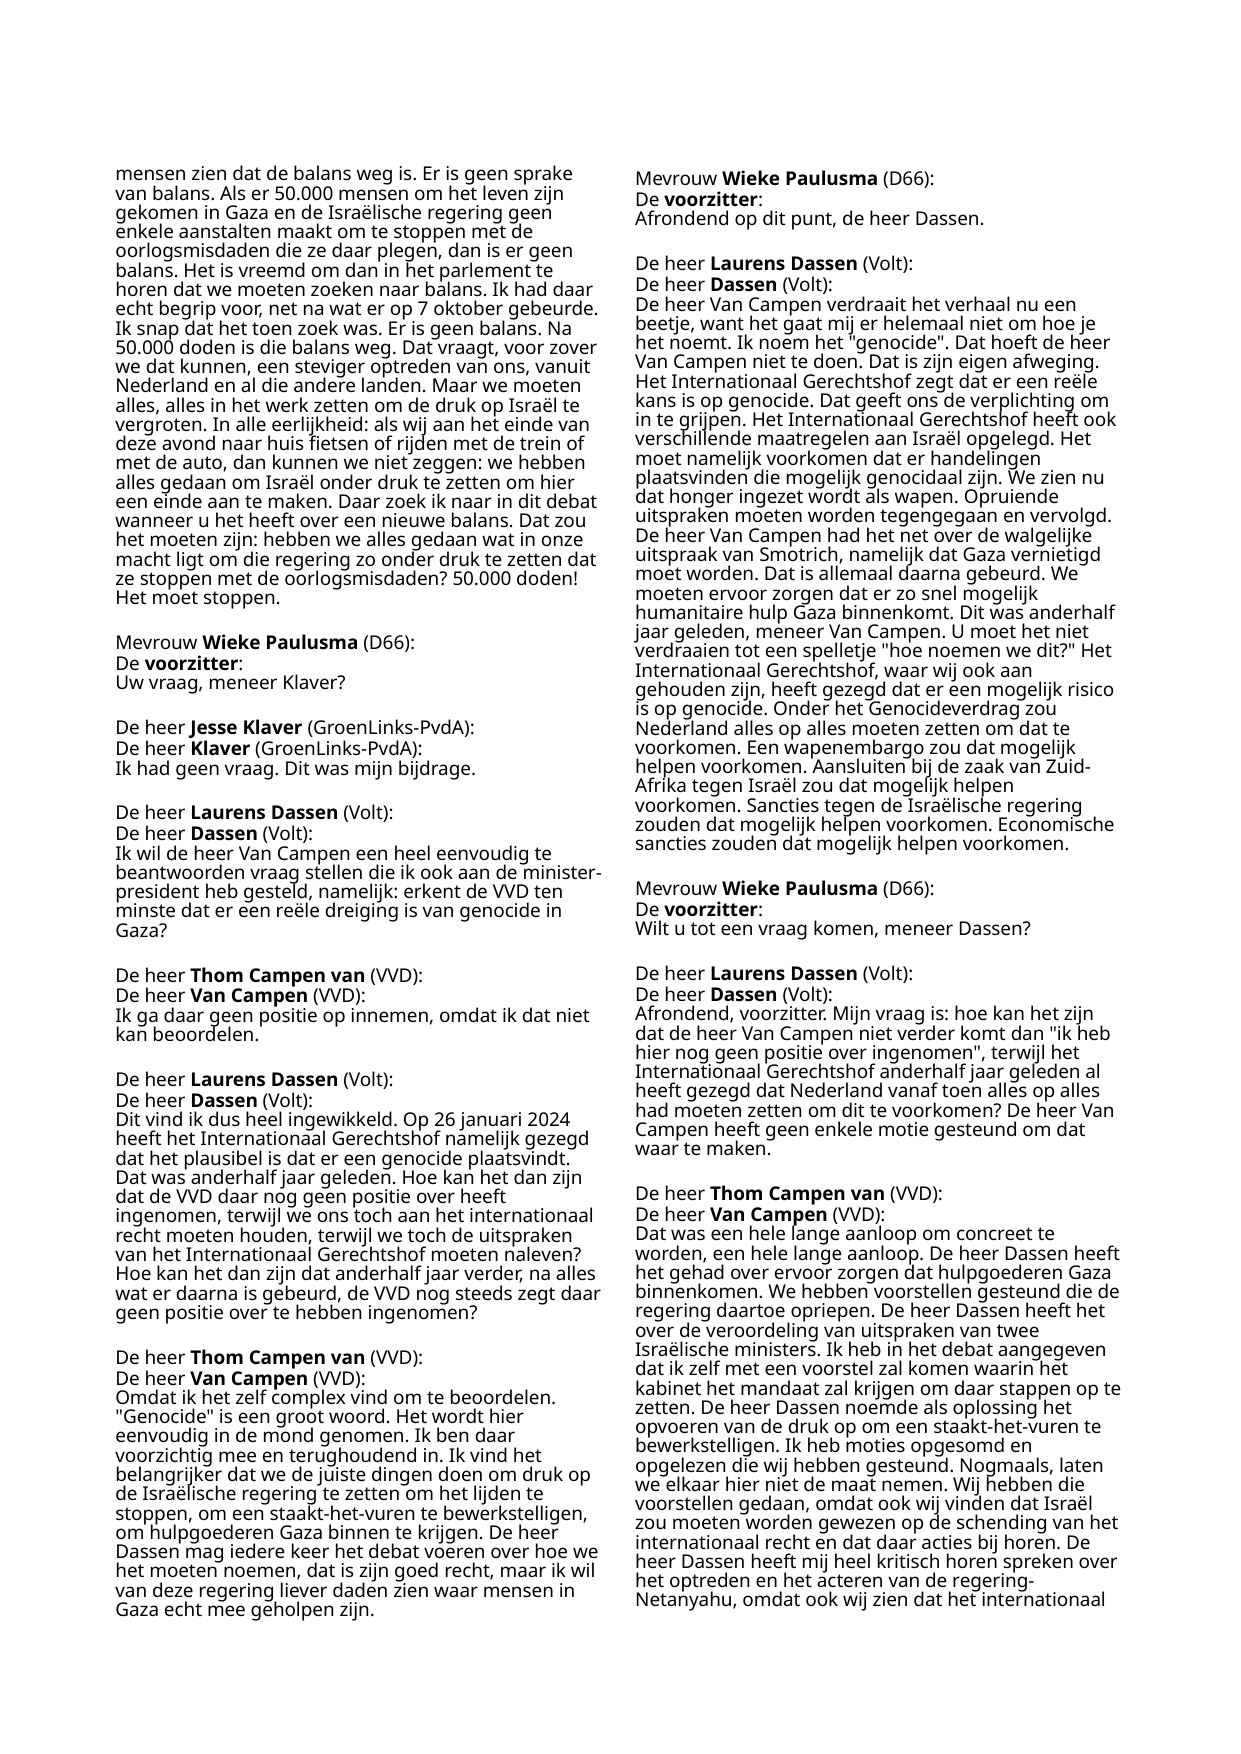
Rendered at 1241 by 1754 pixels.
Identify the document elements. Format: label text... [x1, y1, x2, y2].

text Afrondend op dit punt, de heer Dassen. [635, 210, 1125, 230]
text Mevrouw Wieke Paulusma (D66): [115, 629, 605, 655]
text De heer Dassen (Volt): [115, 1092, 605, 1111]
text De heer Laurens Dassen (Volt): [635, 251, 1125, 276]
text De heer Van Campen verdraait het verhaal nu een beetje, want het gaat mij er helemaal niet om hoe je het noemt. Ik noem het "genocide". Dat hoeft de heer Van Campen niet te doen. Dat is zijn eigen afweging. Het Internationaal Gerechtshof zegt dat er een reële kans is op genocide. Dat geeft ons de verplichting om in te grijpen. Het Internationaal Gerechtshof heeft ook verschillende maatregelen aan Israël opgelegd. Het moet namelijk voorkomen dat er handelingen plaatsvinden die mogelijk genocidaal zijn. We zien nu dat honger ingezet wordt als wapen. Opruiende uitspraken moeten worden tegengegaan en vervolgd. De heer Van Campen had het net over de walgelijke uitspraak van Smotrich, namelijk dat Gaza vernietigd moet worden. Dat is allemaal daarna gebeurd. We moeten ervoor zorgen dat er zo snel mogelijk humanitaire hulp Gaza binnenkomt. Dit was anderhalf jaar geleden, meneer Van Campen. U moet het niet verdraaien tot een spelletje "hoe noemen we dit?" Het Internationaal Gerechtshof, waar wij ook aan gehouden zijn, heeft gezegd dat er een mogelijk risico is op genocide. Onder het Genocideverdrag zou Nederland alles op alles moeten zetten om dat te voorkomen. Een wapenembargo zou dat mogelijk helpen voorkomen. Aansluiten bij de zaak van Zuid-Afrika tegen Israël zou dat mogelijk helpen voorkomen. Sancties tegen de Israëlische regering zouden dat mogelijk helpen voorkomen. Economische sancties zouden dat mogelijk helpen voorkomen. [635, 296, 1125, 854]
text Ik wil de heer Van Campen een heel eenvoudig te beantwoorden vraag stellen die ik ook aan de minister-president heb gesteld, namelijk: erkent de VVD ten minste dat er een reële dreiging is van genocide in Gaza? [115, 844, 605, 941]
text De heer Laurens Dassen (Volt): [635, 960, 1125, 986]
text De heer Dassen (Volt): [115, 825, 605, 844]
text De heer Van Campen (VVD): [635, 1206, 1125, 1225]
text De voorzitter: [115, 655, 605, 674]
text De voorzitter: [635, 191, 1125, 210]
text De voorzitter: [635, 901, 1125, 920]
text De heer Dassen (Volt): [635, 276, 1125, 296]
text Dit vind ik dus heel ingewikkeld. Op 26 januari 2024 heeft het Internationaal Gerechtshof namelijk gezegd dat het plausibel is dat er een genocide plaatsvindt. Dat was anderhalf jaar geleden. Hoe kan het dan zijn dat de VVD daar nog geen positie over heeft ingenomen, terwijl we ons toch aan het internationaal recht moeten houden, terwijl we toch de uitspraken van het Internationaal Gerechtshof moeten naleven? Hoe kan het dan zijn dat anderhalf jaar verder, na alles wat er daarna is gebeurd, de VVD nog steeds zegt daar geen positie over te hebben ingenomen? [115, 1111, 605, 1323]
text Mevrouw Wieke Paulusma (D66): [635, 875, 1125, 901]
text De heer Klaver (GroenLinks-PvdA): [115, 740, 605, 759]
text De heer Van Campen (VVD): [115, 987, 605, 1007]
text De heer Jesse Klaver (GroenLinks-PvdA): [115, 714, 605, 740]
text De heer Dassen (Volt): [635, 986, 1125, 1005]
text Omdat ik het zelf complex vind om te beoordelen. "Genocide" is een groot woord. Het wordt hier eenvoudig in de mond genomen. Ik ben daar voorzichtig mee en terughoudend in. Ik vind het belangrijker dat we de juiste dingen doen om druk op de Israëlische regering te zetten om het lijden te stoppen, om een staakt-het-vuren te bewerkstelligen, om hulpgoederen Gaza binnen te krijgen. De heer Dassen mag iedere keer het debat voeren over hoe we het moeten noemen, dat is zijn goed recht, maar ik wil van deze regering liever daden zien waar mensen in Gaza echt mee geholpen zijn. [115, 1389, 605, 1620]
text De heer Laurens Dassen (Volt): [115, 1066, 605, 1092]
text Afrondend, voorzitter. Mijn vraag is: hoe kan het zijn dat de heer Van Campen niet verder komt dan "ik heb hier nog geen positie over ingenomen", terwijl het Internationaal Gerechtshof anderhalf jaar geleden al heeft gezegd dat Nederland vanaf toen alles op alles had moeten zetten om dit te voorkomen? De heer Van Campen heeft geen enkele motie gesteund om dat waar te maken. [635, 1005, 1125, 1159]
text Dat was een hele lange aanloop om concreet te worden, een hele lange aanloop. De heer Dassen heeft het gehad over ervoor zorgen dat hulpgoederen Gaza binnenkomen. We hebben voorstellen gesteund die de regering daartoe opriepen. De heer Dassen heeft het over de veroordeling van uitspraken van twee Israëlische ministers. Ik heb in het debat aangegeven dat ik zelf met een voorstel zal komen waarin het kabinet het mandaat zal krijgen om daar stappen op te zetten. De heer Dassen noemde als oplossing het opvoeren van de druk op om een staakt-het-vuren te bewerkstelligen. Ik heb moties opgesomd en opgelezen die wij hebben gesteund. Nogmaals, laten we elkaar hier niet de maat nemen. Wij hebben die voorstellen gedaan, omdat ook wij vinden dat Israël zou moeten worden gewezen op de schending van het internationaal recht en dat daar acties bij horen. De heer Dassen heeft mij heel kritisch horen spreken over het optreden en het acteren van de regering-Netanyahu, omdat ook wij zien dat het internationaal [635, 1225, 1125, 1611]
text Wilt u tot een vraag komen, meneer Dassen? [635, 920, 1125, 939]
text De heer Thom Campen van (VVD): [115, 1344, 605, 1370]
text Ik ga daar geen positie op innemen, omdat ik dat niet kan beoordelen. [115, 1007, 605, 1045]
text Ik had geen vraag. Dit was mijn bijdrage. [115, 759, 605, 779]
text mensen zien dat de balans weg is. Er is geen sprake van balans. Als er 50.000 mensen om het leven zijn gekomen in Gaza en de Israëlische regering geen enkele aanstalten maakt om te stoppen met de oorlogsmisdaden die ze daar plegen, dan is er geen balans. Het is vreemd om dan in het parlement te horen dat we moeten zoeken naar balans. Ik had daar echt begrip voor, net na wat er op 7 oktober gebeurde. Ik snap dat het toen zoek was. Er is geen balans. Na 50.000 doden is die balans weg. Dat vraagt, voor zover we dat kunnen, een steviger optreden van ons, vanuit Nederland en al die andere landen. Maar we moeten alles, alles in het werk zetten om de druk op Israël te vergroten. In alle eerlijkheid: als wij aan het einde van deze avond naar huis fietsen of rijden met de trein of met de auto, dan kunnen we niet zeggen: we hebben alles gedaan om Israël onder druk te zetten om hier een einde aan te maken. Daar zoek ik naar in dit debat wanneer u het heeft over een nieuwe balans. Dat zou het moeten zijn: hebben we alles gedaan wat in onze macht ligt om die regering zo onder druk te zetten dat ze stoppen met de oorlogsmisdaden? 50.000 doden! Het moet stoppen. [115, 165, 605, 608]
text De heer Laurens Dassen (Volt): [115, 799, 605, 825]
text De heer Van Campen (VVD): [115, 1370, 605, 1389]
text De heer Thom Campen van (VVD): [115, 962, 605, 987]
text Mevrouw Wieke Paulusma (D66): [635, 165, 1125, 191]
text De heer Thom Campen van (VVD): [635, 1180, 1125, 1206]
text Uw vraag, meneer Klaver? [115, 674, 605, 694]
